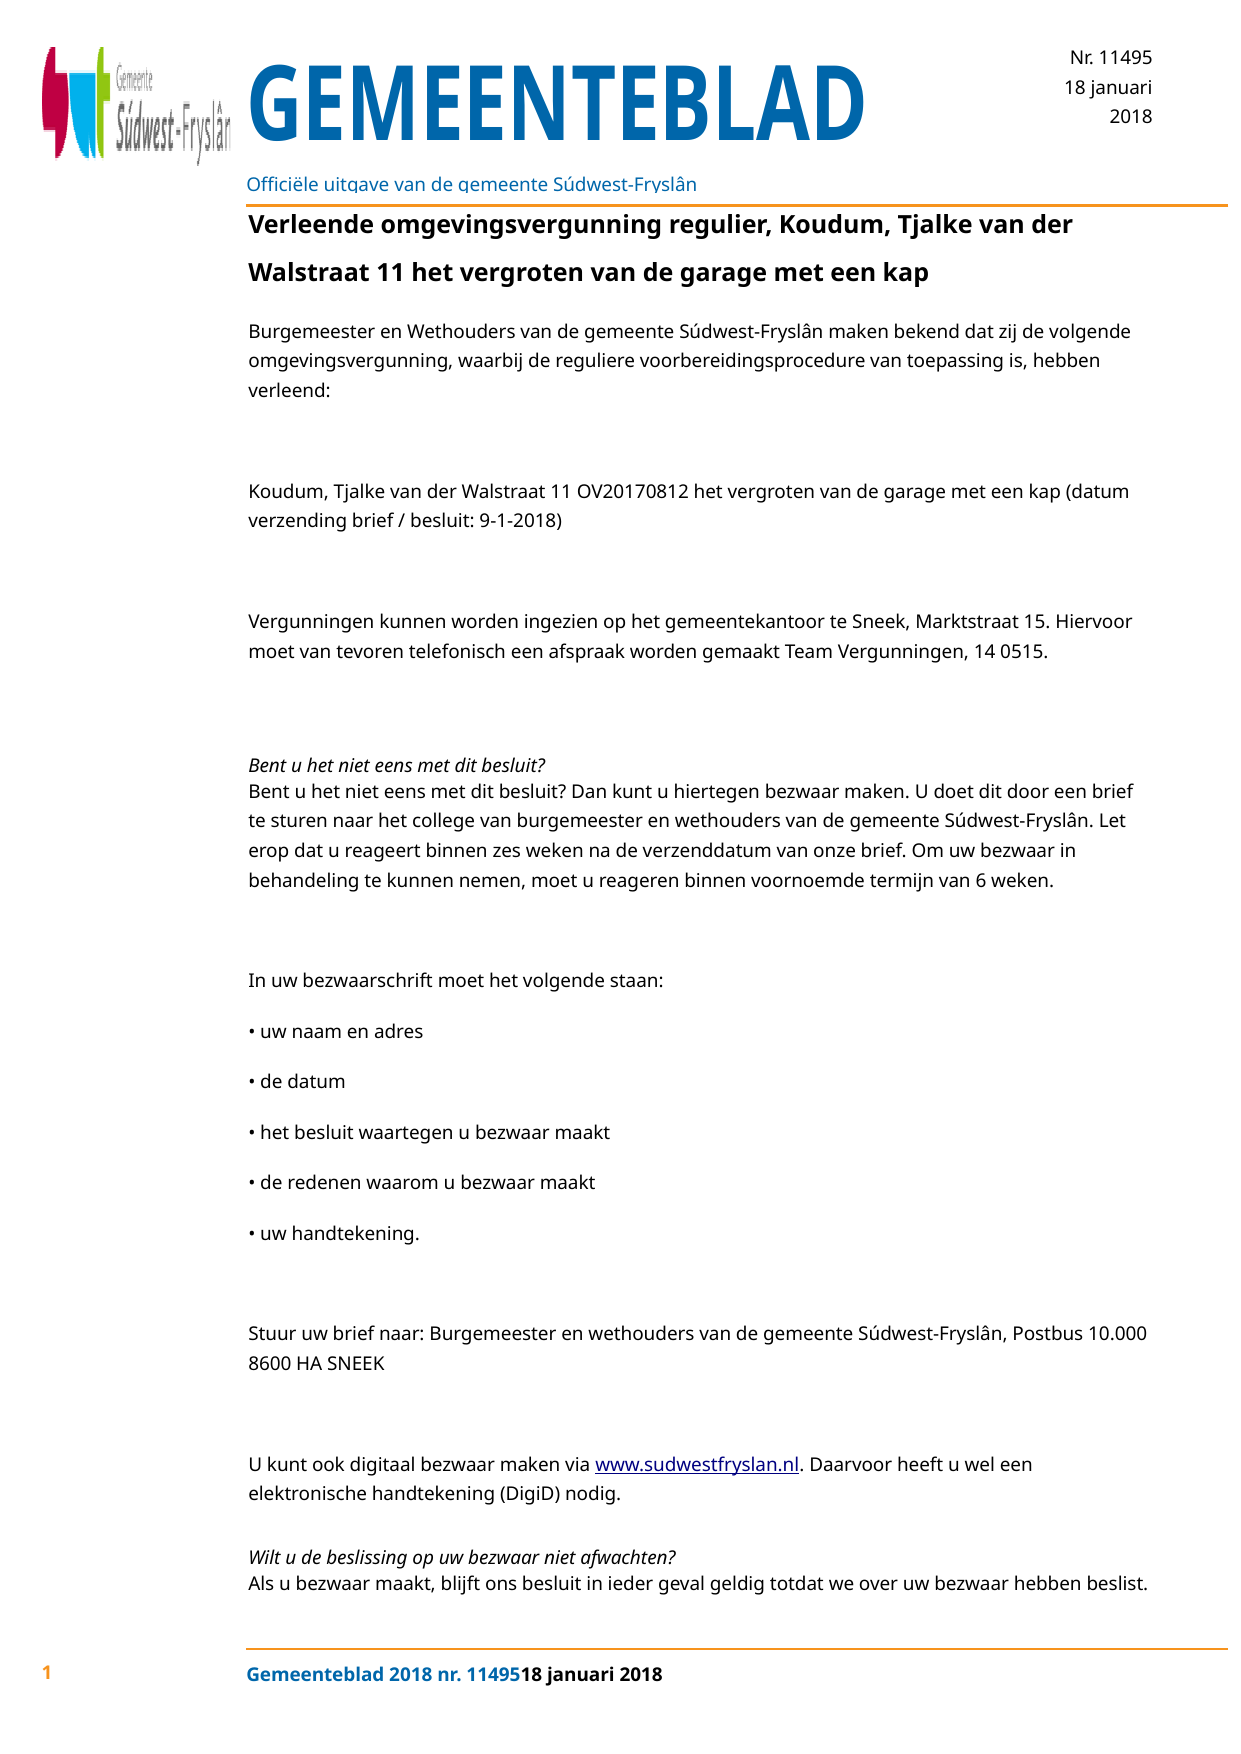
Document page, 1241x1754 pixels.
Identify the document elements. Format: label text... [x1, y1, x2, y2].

text In uw bezwaarschrift moet het volgende staan: [248, 968, 1152, 993]
text U kunt ook digitaal bezwaar maken via www.sudwestfryslan.nl. Daarvoor heeft u wel een elektronische handtekening (DigiD) nodig. [248, 1451, 1152, 1506]
text Stuur uw brief naar: Burgemeester en wethouders van de gemeente Súdwest-Fryslân, Postbus 10.000 8600 HA SNEEK [248, 1321, 1152, 1376]
picture [41, 47, 231, 172]
text • het besluit waartegen u bezwaar maakt [248, 1119, 1152, 1144]
text Burgemeester en Wethouders van de gemeente Súdwest-Fryslân maken bekend dat zij de volgende omgevingsvergunning, waarbij de reguliere voorbereidingsprocedure van toepassing is, hebben verleend: [248, 318, 1152, 403]
text • uw handtekening. [248, 1220, 1152, 1245]
text • uw naam en adres [248, 1018, 1152, 1044]
text Bent u het niet eens met dit besluit? [248, 752, 1152, 778]
text Verleende omgevingsvergunning regulier, Koudum, Tjalke van der Walstraat 11 het vergroten van de garage met een kap [248, 207, 1152, 288]
text Als u bezwaar maakt, blijft ons besluit in ieder geval geldig totdat we over uw bezwaar hebben beslist. [248, 1570, 1152, 1596]
text Wilt u de beslissing op uw bezwaar niet afwachten? [248, 1544, 1152, 1570]
text • de redenen waarom u bezwaar maakt [248, 1169, 1152, 1195]
text Koudum, Tjalke van der Walstraat 11 OV20170812 het vergroten van de garage met een kap (datum verzending brief / besluit: 9-1-2018) [248, 478, 1152, 533]
text Bent u het niet eens met dit besluit? Dan kunt u hiertegen bezwaar maken. U doet dit door een brief te sturen naar het college van burgemeester en wethouders van de gemeente Súdwest-Fryslân. Let erop dat u reageert binnen zes weken na de verzenddatum van onze brief. Om uw bezwaar in behandeling te kunnen nemen, moet u reageren binnen voornoemde termijn van 6 weken. [248, 778, 1152, 892]
text • de datum [248, 1068, 1152, 1094]
text Vergunningen kunnen worden ingezien op het gemeentekantoor te Sneek, Marktstraat 15. Hiervoor moet van tevoren telefonisch een afspraak worden gemaakt Team Vergunningen, 14 0515. [248, 608, 1152, 664]
